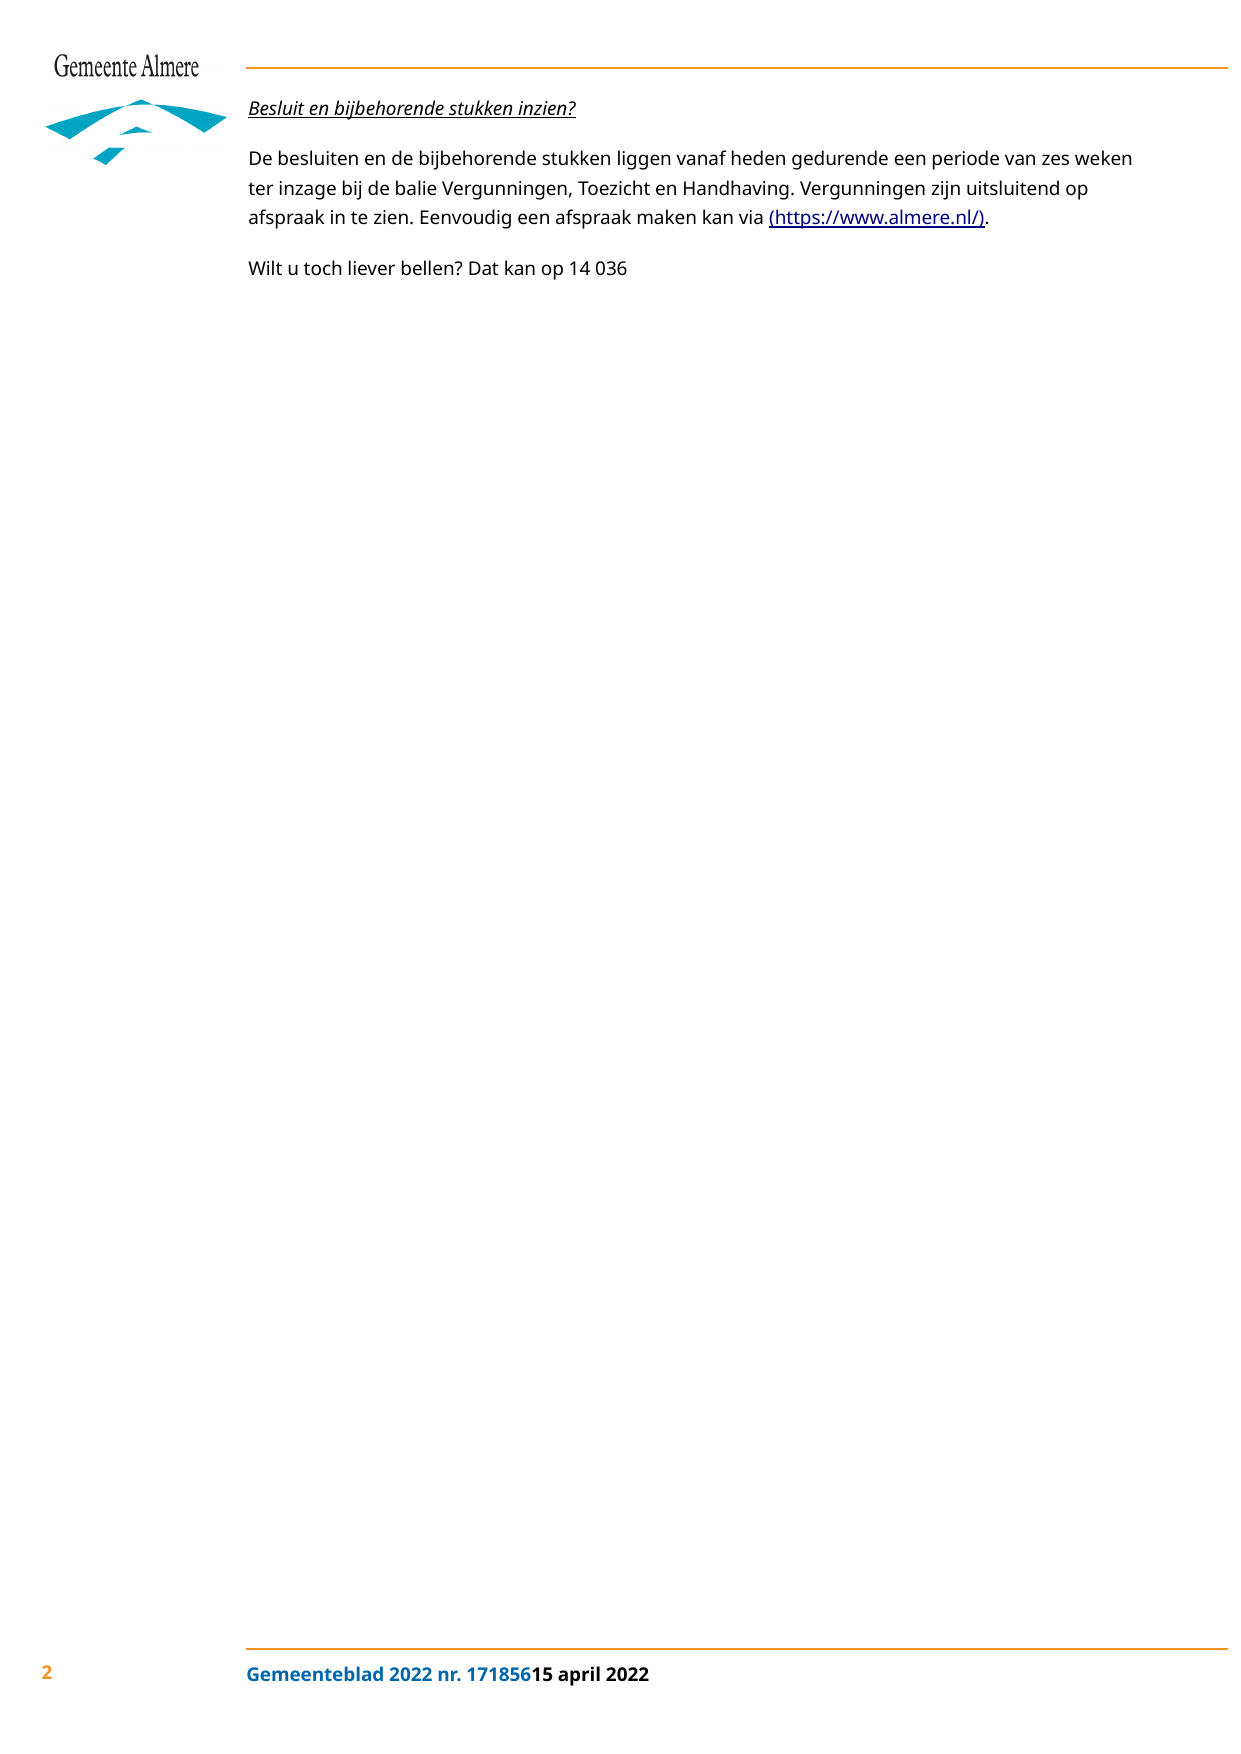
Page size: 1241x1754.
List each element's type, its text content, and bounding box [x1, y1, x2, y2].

picture [41, 47, 231, 172]
text De besluiten en de bijbehorende stukken liggen vanaf heden gedurende een periode van zes weken ter inzage bij de balie Vergunningen, Toezicht en Handhaving. Vergunningen zijn uitsluitend op afspraak in te zien. Eenvoudig een afspraak maken kan via (https://www.almere.nl/). [248, 145, 1152, 230]
text Besluit en bijbehorende stukken inzien? [248, 95, 1152, 121]
text Wilt u toch liever bellen? Dat kan op 14 036 [248, 255, 1152, 281]
